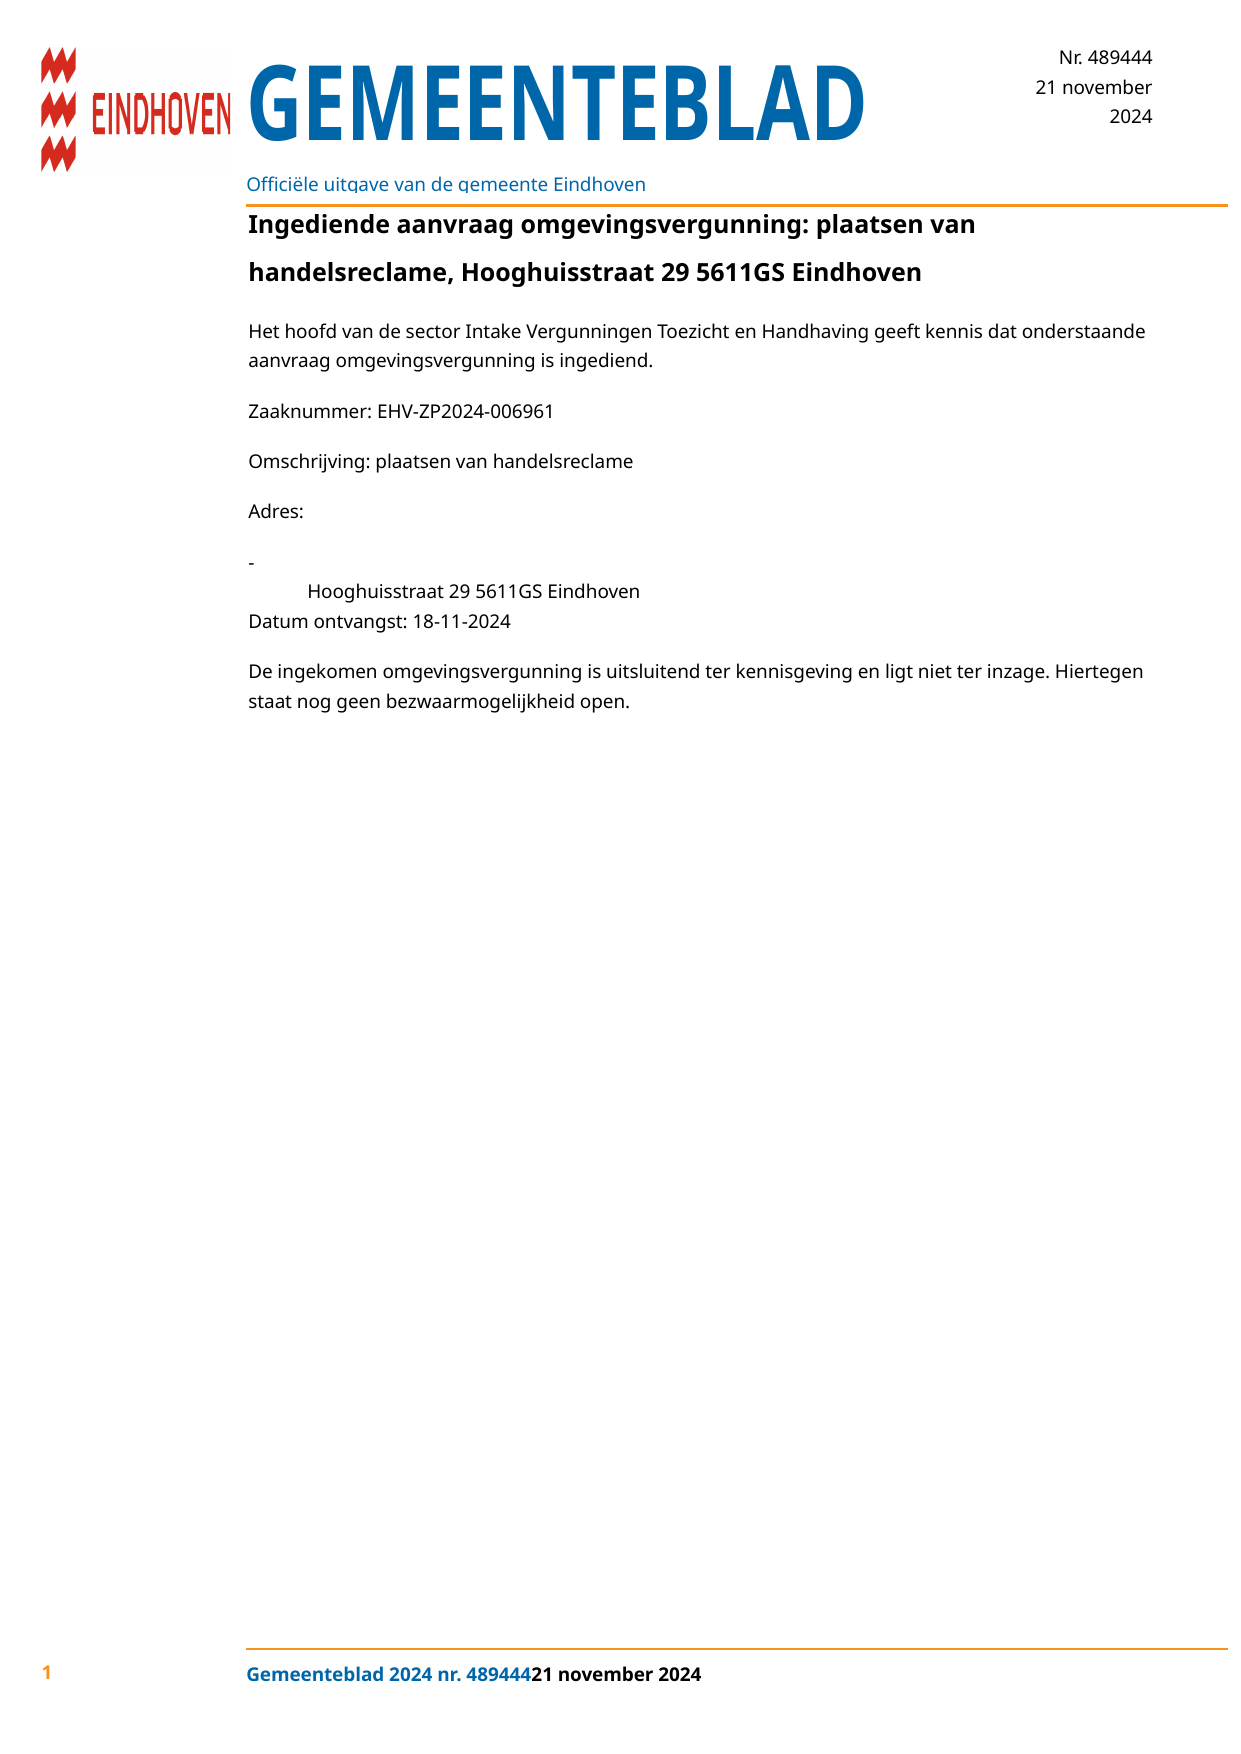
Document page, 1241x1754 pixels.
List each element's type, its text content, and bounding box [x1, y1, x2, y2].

text Ingediende aanvraag omgevingsvergunning: plaatsen van handelsreclame, Hooghuisstraat 29 5611GS Eindhoven [248, 207, 1152, 288]
list Hooghuisstraat 29 5611GS Eindhoven [248, 579, 1152, 604]
text Zaaknummer: EHV-ZP2024-006961 [248, 398, 1152, 424]
picture [41, 47, 231, 172]
text Adres: [248, 499, 1152, 524]
text Datum ontvangst: 18-11-2024 [248, 608, 1152, 634]
text Omschrijving: plaatsen van handelsreclame [248, 448, 1152, 474]
text Het hoofd van de sector Intake Vergunningen Toezicht en Handhaving geeft kennis dat onderstaande aanvraag omgevingsvergunning is ingediend. [248, 318, 1152, 373]
text De ingekomen omgevingsvergunning is uitsluitend ter kennisgeving en ligt niet ter inzage. Hiertegen staat nog geen bezwaarmogelijkheid open. [248, 659, 1152, 714]
